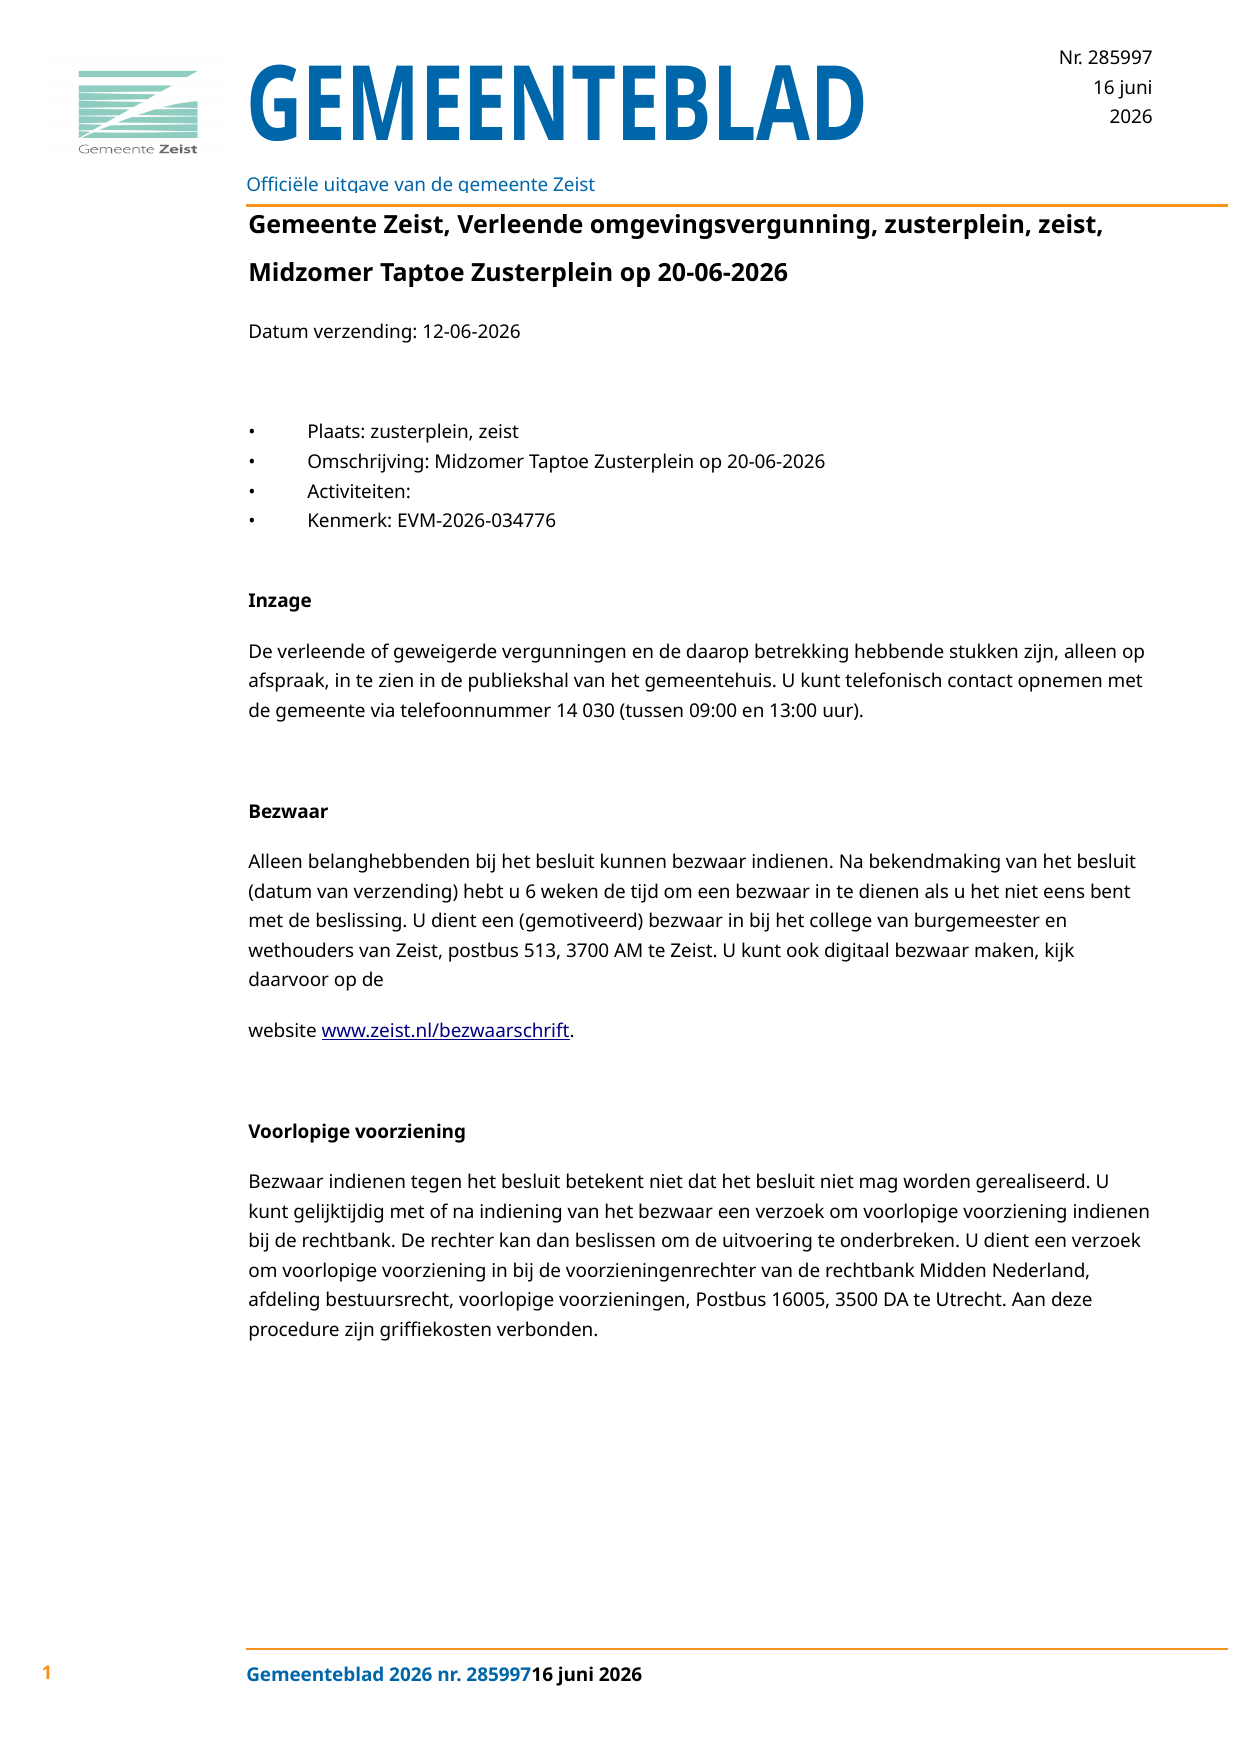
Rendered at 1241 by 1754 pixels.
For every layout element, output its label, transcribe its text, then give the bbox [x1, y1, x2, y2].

text Datum verzending: 12-06-2026 [248, 318, 1152, 344]
list Omschrijving: Midzomer Taptoe Zusterplein op 20-06-2026 [248, 448, 1152, 474]
text De verleende of geweigerde vergunningen en de daarop betrekking hebbende stukken zijn, alleen op afspraak, in te zien in de publiekshal van het gemeentehuis. U kunt telefonisch contact opnemen met de gemeente via telefoonnummer 14 030 (tussen 09:00 en 13:00 uur). [248, 638, 1152, 723]
text Bezwaar indienen tegen het besluit betekent niet dat het besluit niet mag worden gerealiseerd. U kunt gelijktijdig met of na indiening van het bezwaar een verzoek om voorlopige voorziening indienen bij de rechtbank. De rechter kan dan beslissen om de uitvoering te onderbreken. U dient een verzoek om voorlopige voorziening in bij de voorzieningenrechter van de rechtbank Midden Nederland, afdeling bestuursrecht, voorlopige voorzieningen, Postbus 16005, 3500 DA te Utrecht. Aan deze procedure zijn griffiekosten verbonden. [248, 1168, 1152, 1342]
text Bezwaar [248, 798, 1152, 824]
picture [41, 47, 231, 172]
list Plaats: zusterplein, zeist [248, 419, 1152, 444]
text website www.zeist.nl/bezwaarschrift. [248, 1017, 1152, 1043]
list Activiteiten: [248, 478, 1152, 504]
text Gemeente Zeist, Verleende omgevingsvergunning, zusterplein, zeist, Midzomer Taptoe Zusterplein op 20-06-2026 [248, 207, 1152, 288]
text Alleen belanghebbenden bij het besluit kunnen bezwaar indienen. Na bekendmaking van het besluit (datum van verzending) hebt u 6 weken de tijd om een bezwaar in te dienen als u het niet eens bent met de beslissing. U dient een (gemotiveerd) bezwaar in bij het college van burgemeester en wethouders van Zeist, postbus 513, 3700 AM te Zeist. U kunt ook digitaal bezwaar maken, kijk daarvoor op de [248, 848, 1152, 992]
text Inzage [248, 587, 1152, 613]
list Kenmerk: EVM-2026-034776 [248, 507, 1152, 533]
text Voorlopige voorziening [248, 1118, 1152, 1144]
